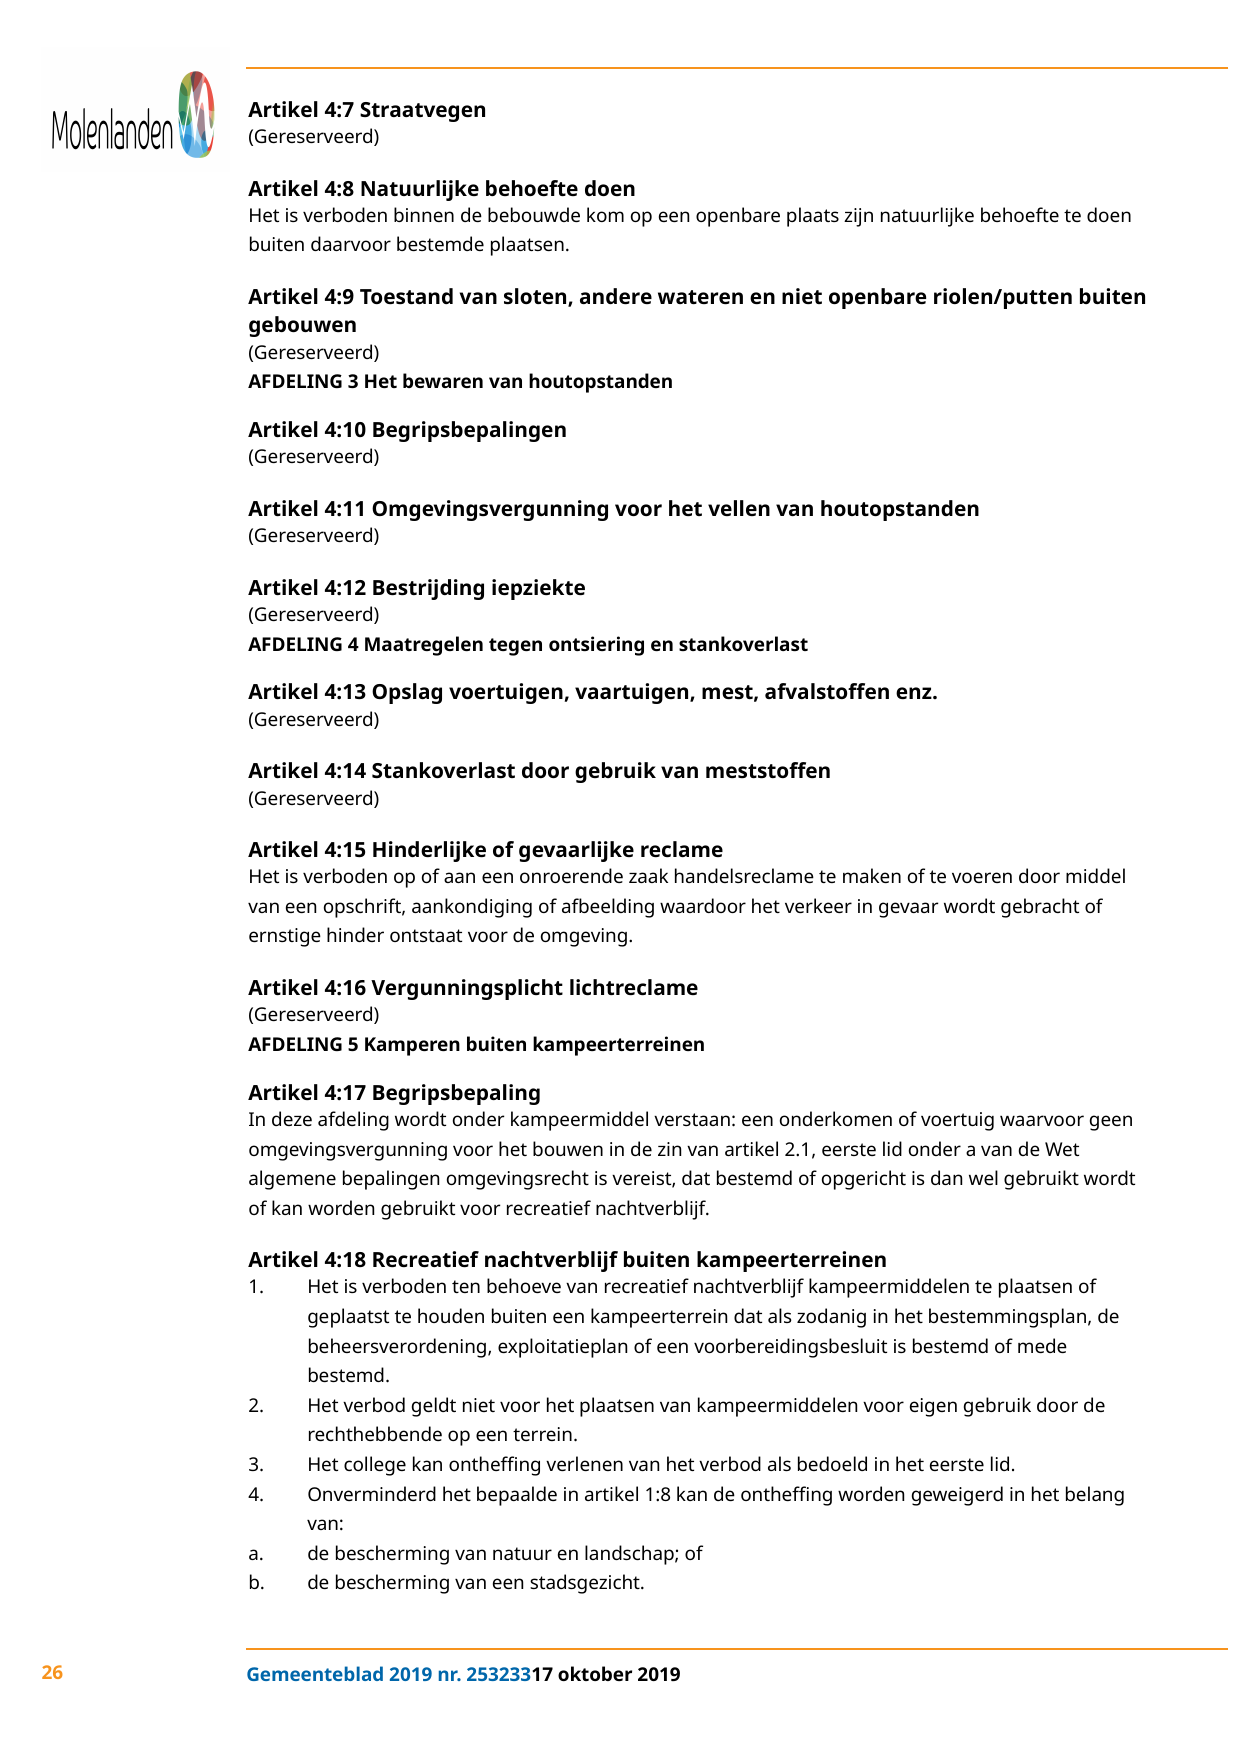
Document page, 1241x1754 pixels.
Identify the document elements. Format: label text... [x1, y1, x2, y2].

text (Gereserveerd) [248, 123, 1152, 149]
text Artikel 4:18 Recreatief nachtverblijf buiten kampeerterreinen [248, 1245, 1152, 1274]
text (Gereserveerd) [248, 601, 1152, 627]
text Het is verboden op of aan een onroerende zaak handelsreclame te maken of te voeren door middel van een opschrift, aankondiging of afbeelding waardoor het verkeer in gevaar wordt gebracht of ernstige hinder ontstaat voor de omgeving. [248, 863, 1152, 948]
picture [41, 47, 231, 172]
text Artikel 4:12 Bestrijding iepziekte [248, 573, 1152, 601]
text AFDELING 5 Kamperen buiten kampeerterreinen [248, 1031, 1152, 1057]
text Het is verboden binnen de bebouwde kom op een openbare plaats zijn natuurlijke behoefte te doen buiten daarvoor bestemde plaatsen. [248, 202, 1152, 257]
text Artikel 4:10 Begripsbepalingen [248, 415, 1152, 443]
text Artikel 4:9 Toestand van sloten, andere wateren en niet openbare riolen/putten buiten gebouwen [248, 282, 1152, 339]
text Artikel 4:15 Hinderlijke of gevaarlijke reclame [248, 835, 1152, 863]
text (Gereserveerd) [248, 785, 1152, 810]
text (Gereserveerd) [248, 522, 1152, 548]
text Artikel 4:13 Opslag voertuigen, vaartuigen, mest, afvalstoffen enz. [248, 677, 1152, 706]
text Artikel 4:11 Omgevingsvergunning voor het vellen van houtopstanden [248, 494, 1152, 522]
text In deze afdeling wordt onder kampeermiddel verstaan: een onderkomen of voertuig waarvoor geen omgevingsvergunning voor het bouwen in de zin van artikel 2.1, eerste lid onder a van de Wet algemene bepalingen omgevingsrecht is vereist, dat bestemd of opgericht is dan wel gebruikt wordt of kan worden gebruikt voor recreatief nachtverblijf. [248, 1106, 1152, 1221]
text Artikel 4:17 Begripsbepaling [248, 1078, 1152, 1106]
list Het college kan ontheffing verlenen van het verbod als bedoeld in het eerste lid. [248, 1451, 1152, 1477]
text AFDELING 3 Het bewaren van houtopstanden [248, 368, 1152, 394]
text (Gereserveerd) [248, 443, 1152, 469]
text (Gereserveerd) [248, 1002, 1152, 1027]
list de bescherming van natuur en landschap; of [248, 1540, 1152, 1566]
list Onverminderd het bepaalde in artikel 1:8 kan de ontheffing worden geweigerd in het belang van: [248, 1481, 1152, 1536]
list de bescherming van een stadsgezicht. [248, 1569, 1152, 1595]
text Artikel 4:16 Vergunningsplicht lichtreclame [248, 973, 1152, 1002]
text AFDELING 4 Maatregelen tegen ontsiering en stankoverlast [248, 631, 1152, 657]
list Het is verboden ten behoeve van recreatief nachtverblijf kampeermiddelen te plaatsen of geplaatst te houden buiten een kampeerterrein dat als zodanig in het bestemmingsplan, de beheersverordening, exploitatieplan of een voorbereidingsbesluit is bestemd of mede bestemd. [248, 1274, 1152, 1388]
text (Gereserveerd) [248, 339, 1152, 365]
list Het verbod geldt niet voor het plaatsen van kampeermiddelen voor eigen gebruik door de rechthebbende op een terrein. [248, 1392, 1152, 1447]
text Artikel 4:7 Straatvegen [248, 95, 1152, 123]
text Artikel 4:8 Natuurlijke behoefte doen [248, 174, 1152, 202]
text (Gereserveerd) [248, 706, 1152, 732]
text Artikel 4:14 Stankoverlast door gebruik van meststoffen [248, 756, 1152, 785]
